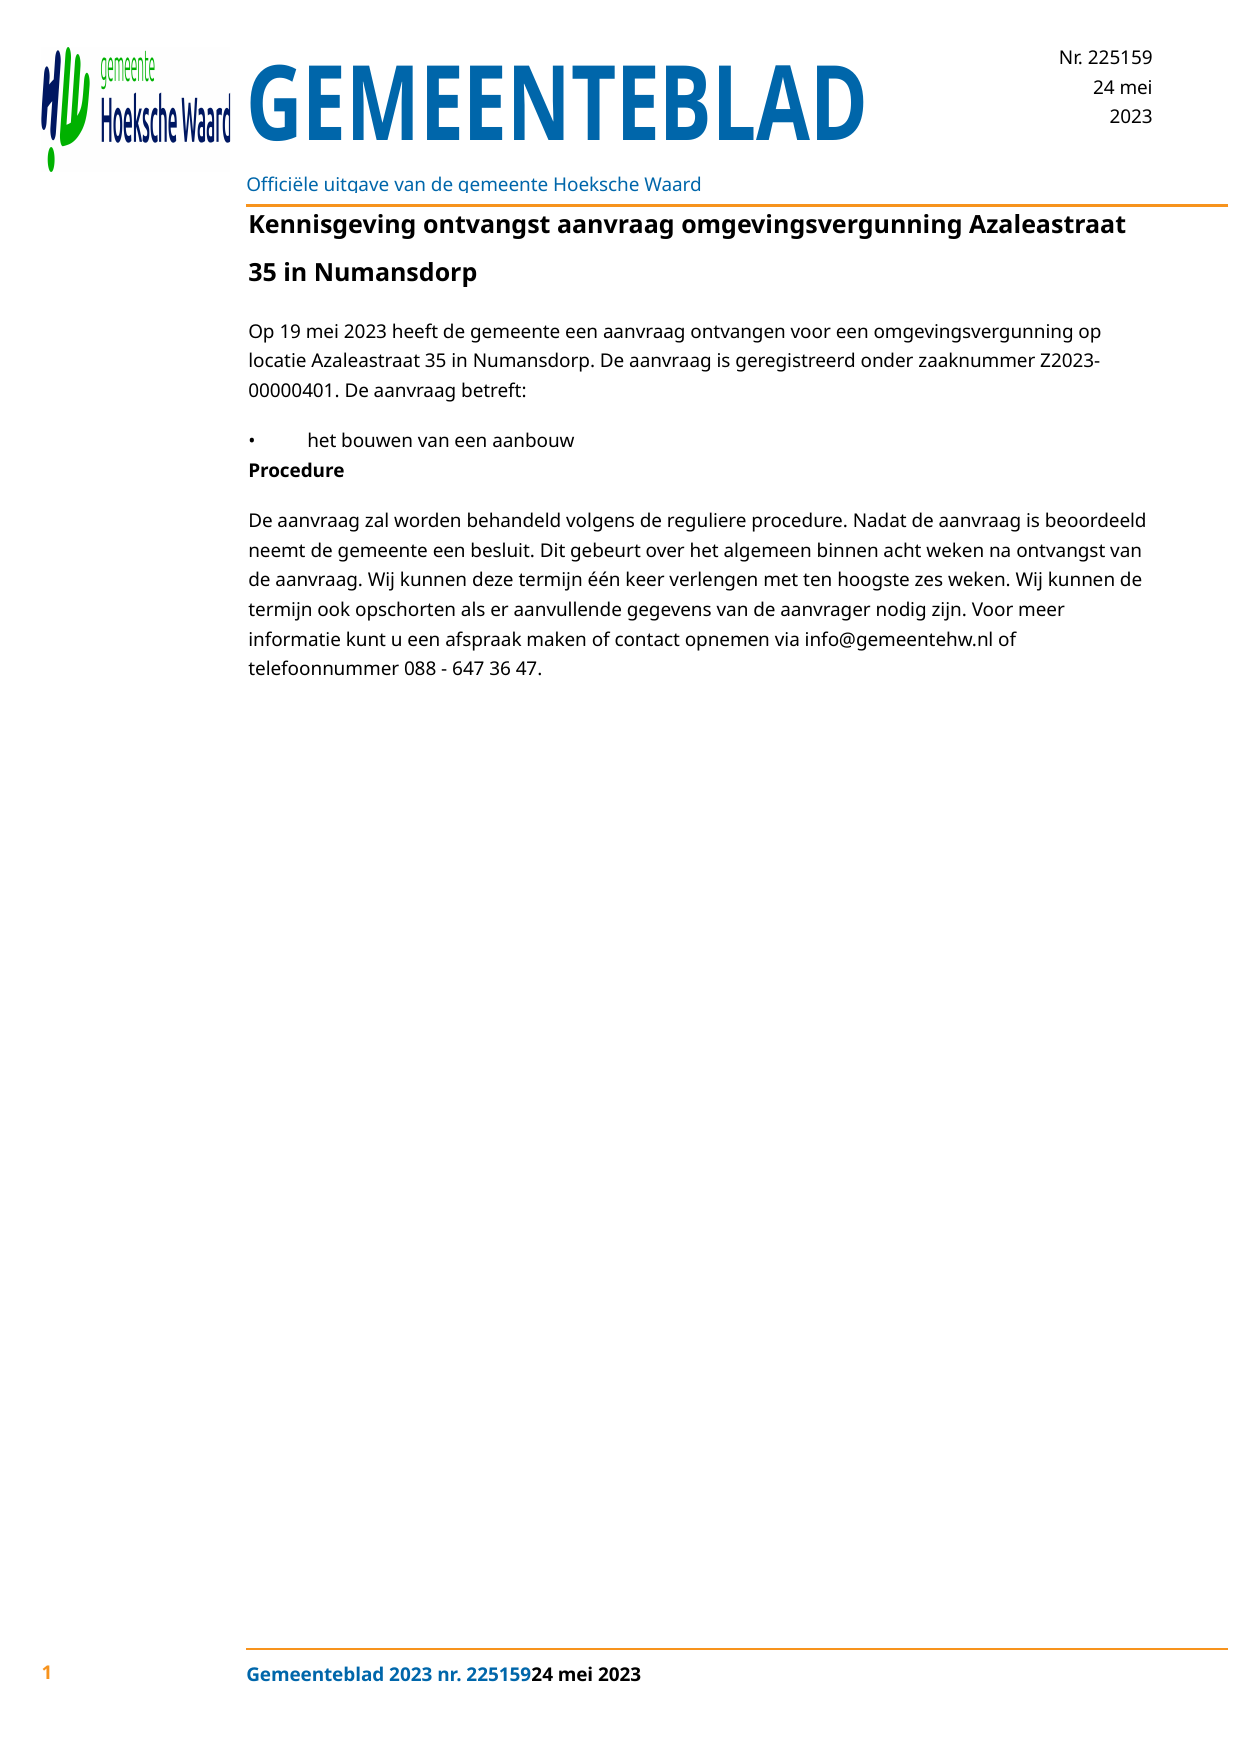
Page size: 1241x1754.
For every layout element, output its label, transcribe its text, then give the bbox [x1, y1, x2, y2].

picture [41, 47, 231, 172]
text Procedure [248, 457, 1152, 483]
list het bouwen van een aanbouw [248, 427, 1152, 453]
text Op 19 mei 2023 heeft de gemeente een aanvraag ontvangen voor een omgevingsvergunning op locatie Azaleastraat 35 in Numansdorp. De aanvraag is geregistreerd onder zaaknummer Z2023-00000401. De aanvraag betreft: [248, 318, 1152, 403]
text Kennisgeving ontvangst aanvraag omgevingsvergunning Azaleastraat 35 in Numansdorp [248, 207, 1152, 288]
text De aanvraag zal worden behandeld volgens de reguliere procedure. Nadat de aanvraag is beoordeeld neemt de gemeente een besluit. Dit gebeurt over het algemeen binnen acht weken na ontvangst van de aanvraag. Wij kunnen deze termijn één keer verlengen met ten hoogste zes weken. Wij kunnen de termijn ook opschorten als er aanvullende gegevens van de aanvrager nodig zijn. Voor meer informatie kunt u een afspraak maken of contact opnemen via info@gemeentehw.nl of telefoonnummer 088 - 647 36 47. [248, 507, 1152, 681]
